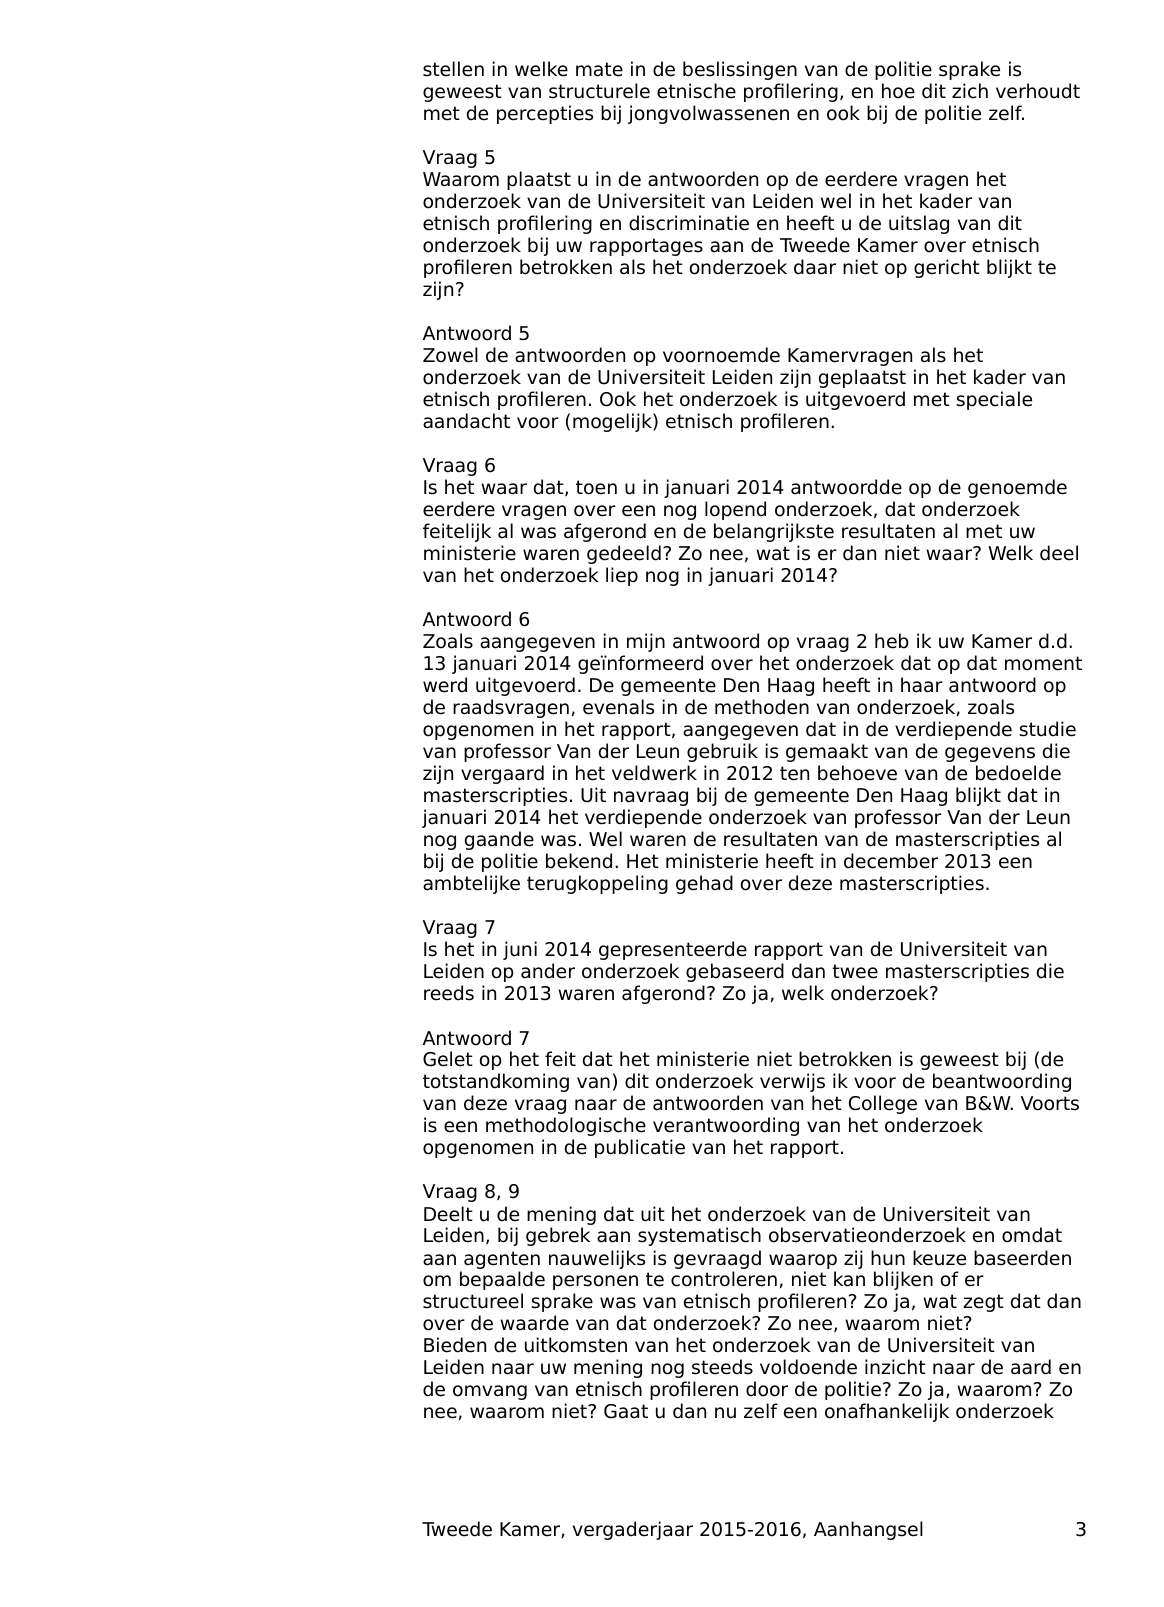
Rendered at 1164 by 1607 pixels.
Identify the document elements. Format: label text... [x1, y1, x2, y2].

text Gelet op het feit dat het ministerie niet betrokken is geweest bij (de totstandkoming van) dit onderzoek verwijs ik voor de beantwoording van deze vraag naar de antwoorden van het College van B&W. Voorts is een methodologische verantwoording van het onderzoek opgenomen in de publicatie van het rapport. [422, 1049, 1087, 1159]
text Antwoord 7 [422, 1027, 1087, 1049]
text Zoals aangegeven in mijn antwoord op vraag 2 heb ik uw Kamer d.d. 13 januari 2014 geïnformeerd over het onderzoek dat op dat moment werd uitgevoerd. De gemeente Den Haag heeft in haar antwoord op de raadsvragen, evenals in de methoden van onderzoek, zoals opgenomen in het rapport, aangegeven dat in de verdiepende studie van professor Van der Leun gebruik is gemaakt van de gegevens die zijn vergaard in het veldwerk in 2012 ten behoeve van de bedoelde masterscripties. Uit navraag bij de gemeente Den Haag blijkt dat in januari 2014 het verdiepende onderzoek van professor Van der Leun nog gaande was. Wel waren de resultaten van de masterscripties al bij de politie bekend. Het ministerie heeft in december 2013 een ambtelijke terugkoppeling gehad over deze masterscripties. [422, 631, 1087, 895]
text Is het in juni 2014 gepresenteerde rapport van de Universiteit van Leiden op ander onderzoek gebaseerd dan twee masterscripties die reeds in 2013 waren afgerond? Zo ja, welk onderzoek? [422, 939, 1087, 1005]
text Waarom plaatst u in de antwoorden op de eerdere vragen het onderzoek van de Universiteit van Leiden wel in het kader van etnisch profilering en discriminatie en heeft u de uitslag van dit onderzoek bij uw rapportages aan de Tweede Kamer over etnisch profileren betrokken als het onderzoek daar niet op gericht blijkt te zijn? [422, 169, 1087, 301]
text Deelt u de mening dat uit het onderzoek van de Universiteit van Leiden, bij gebrek aan systematisch observatieonderzoek en omdat aan agenten nauwelijks is gevraagd waarop zij hun keuze baseerden om bepaalde personen te controleren, niet kan blijken of er structureel sprake was van etnisch profileren? Zo ja, wat zegt dat dan over de waarde van dat onderzoek? Zo nee, waarom niet? [422, 1203, 1087, 1335]
text Vraag 6 [422, 455, 1087, 477]
text Vraag 7 [422, 917, 1087, 939]
text Antwoord 6 [422, 609, 1087, 631]
text Bieden de uitkomsten van het onderzoek van de Universiteit van Leiden naar uw mening nog steeds voldoende inzicht naar de aard en de omvang van etnisch profileren door de politie? Zo ja, waarom? Zo nee, waarom niet? Gaat u dan nu zelf een onafhankelijk onderzoek [422, 1335, 1087, 1423]
text stellen in welke mate in de beslissingen van de politie sprake is geweest van structurele etnische profilering, en hoe dit zich verhoudt met de percepties bij jongvolwassenen en ook bij de politie zelf. [422, 59, 1087, 125]
text Vraag 8, 9 [422, 1181, 1087, 1203]
text Is het waar dat, toen u in januari 2014 antwoordde op de genoemde eerdere vragen over een nog lopend onderzoek, dat onderzoek feitelijk al was afgerond en de belangrijkste resultaten al met uw ministerie waren gedeeld? Zo nee, wat is er dan niet waar? Welk deel van het onderzoek liep nog in januari 2014? [422, 477, 1087, 587]
text Antwoord 5 [422, 323, 1087, 345]
text Vraag 5 [422, 147, 1087, 169]
text Zowel de antwoorden op voornoemde Kamervragen als het onderzoek van de Universiteit Leiden zijn geplaatst in het kader van etnisch profileren. Ook het onderzoek is uitgevoerd met speciale aandacht voor (mogelijk) etnisch profileren. [422, 345, 1087, 433]
